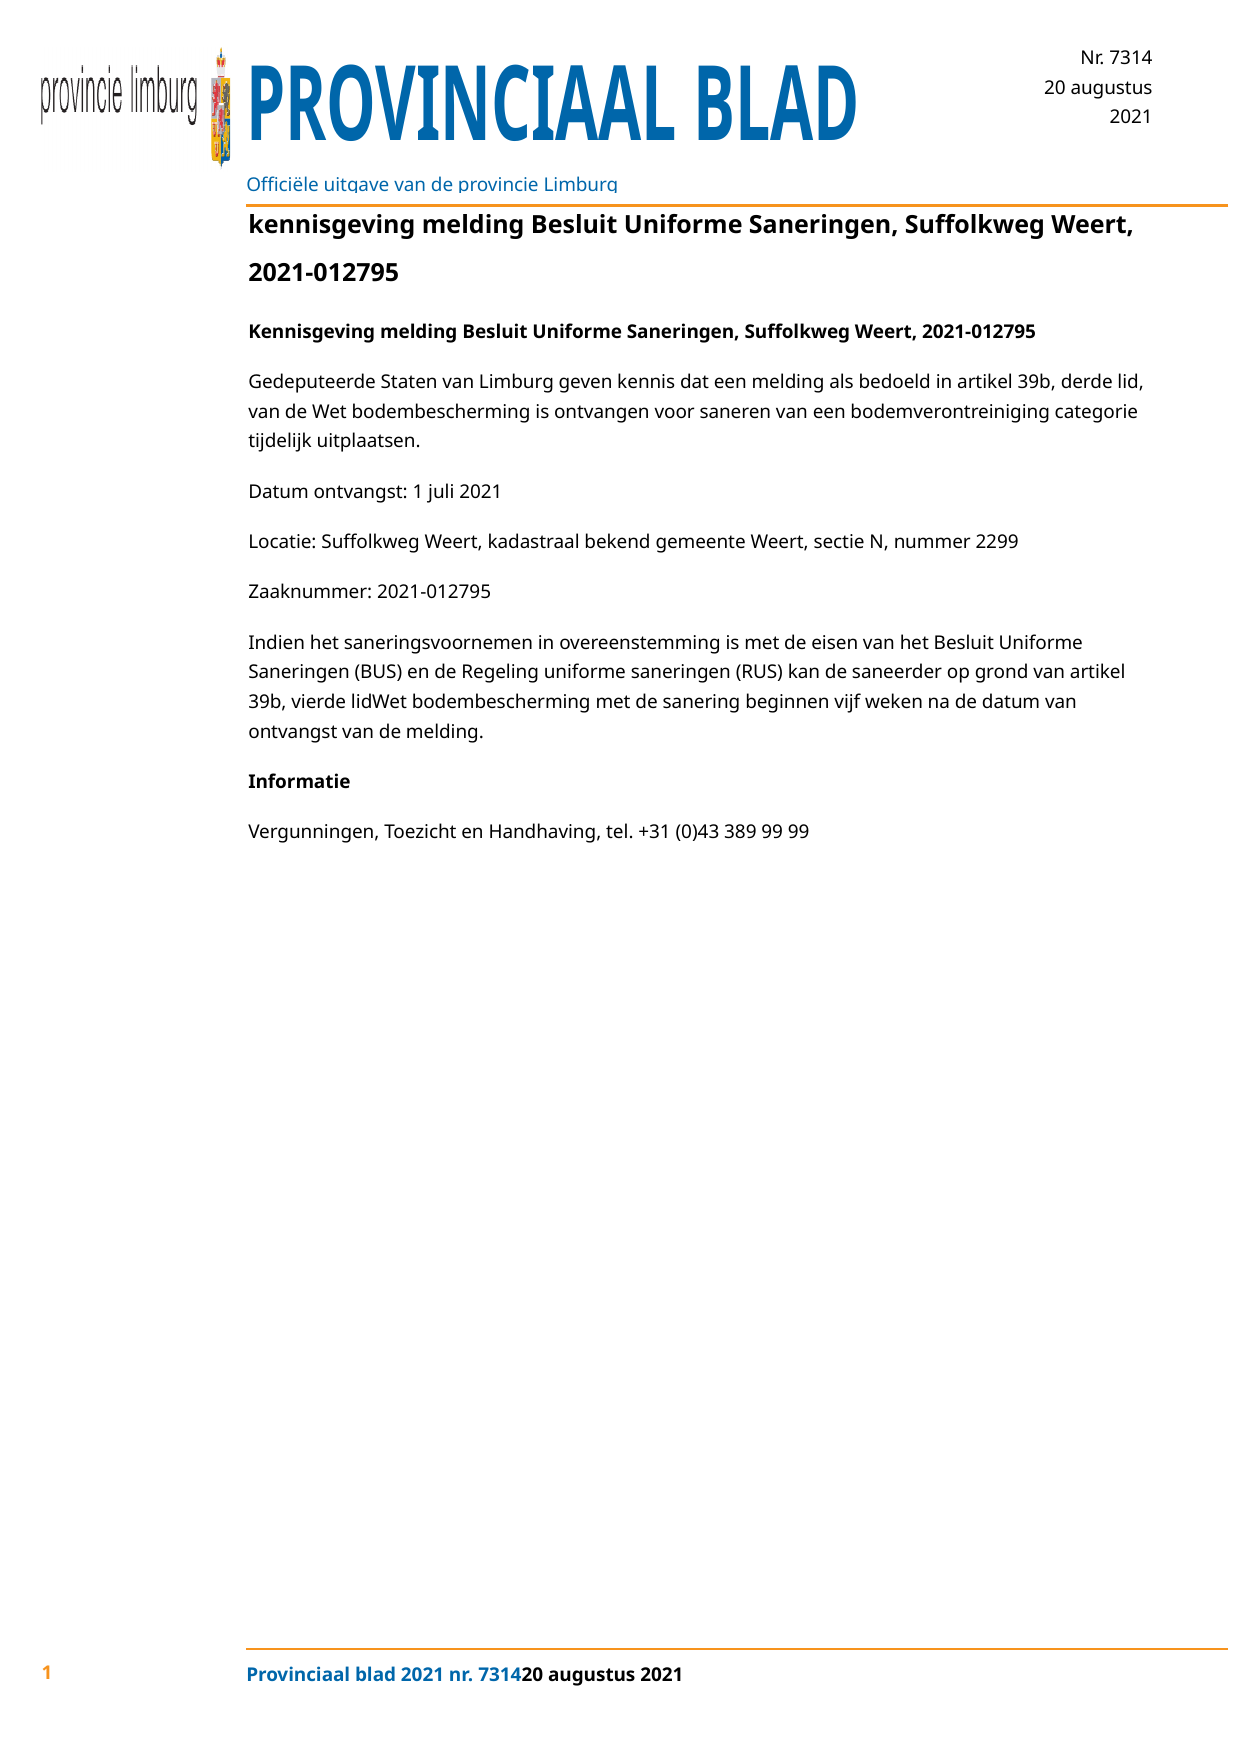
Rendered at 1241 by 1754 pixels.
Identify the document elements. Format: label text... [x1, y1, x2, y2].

text Indien het saneringsvoornemen in overeenstemming is met de eisen van het Besluit Uniforme Saneringen (BUS) en de Regeling uniforme saneringen (RUS) kan de saneerder op grond van artikel 39b, vierde lidWet bodembescherming met de sanering beginnen vijf weken na de datum van ontvangst van de melding. [248, 629, 1152, 744]
text Kennisgeving melding Besluit Uniforme Saneringen, Suffolkweg Weert, 2021-012795 [248, 318, 1152, 344]
picture [41, 47, 231, 172]
text Gedeputeerde Staten van Limburg geven kennis dat een melding als bedoeld in artikel 39b, derde lid, van de Wet bodembescherming is ontvangen voor saneren van een bodemverontreiniging categorie tijdelijk uitplaatsen. [248, 368, 1152, 453]
text Datum ontvangst: 1 juli 2021 [248, 478, 1152, 504]
text Locatie: Suffolkweg Weert, kadastraal bekend gemeente Weert, sectie N, nummer 2299 [248, 528, 1152, 554]
text Informatie [248, 768, 1152, 794]
text Vergunningen, Toezicht en Handhaving, tel. +31 (0)43 389 99 99 [248, 819, 1152, 844]
text Zaaknummer: 2021-012795 [248, 579, 1152, 604]
text kennisgeving melding Besluit Uniforme Saneringen, Suffolkweg Weert, 2021-012795 [248, 207, 1152, 288]
